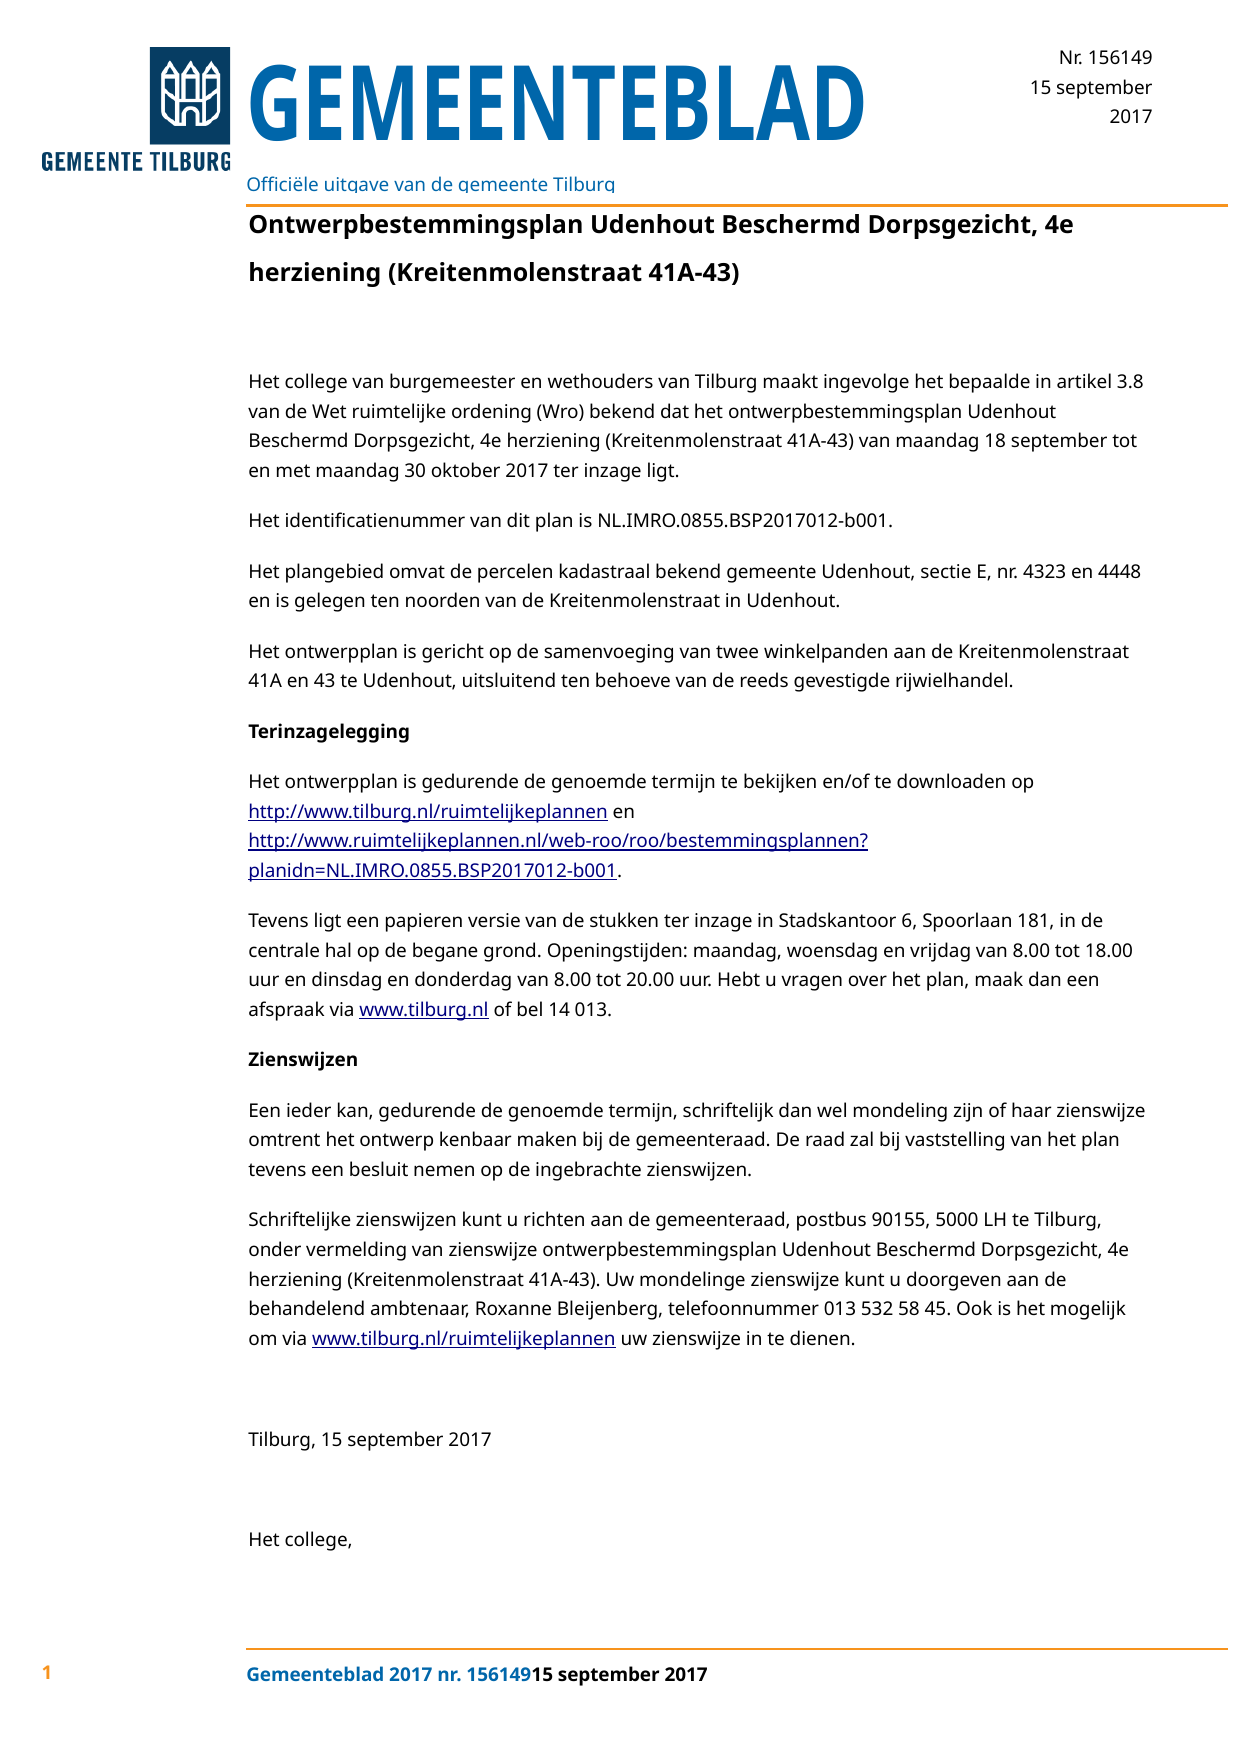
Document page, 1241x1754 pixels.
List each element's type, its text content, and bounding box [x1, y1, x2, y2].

text Tilburg, 15 september 2017 [248, 1426, 1152, 1452]
text Het ontwerpplan is gericht op de samenvoeging van twee winkelpanden aan de Kreitenmolenstraat 41A en 43 te Udenhout, uitsluitend ten behoeve van de reeds gevestigde rijwielhandel. [248, 638, 1152, 693]
text Ontwerpbestemmingsplan Udenhout Beschermd Dorpsgezicht, 4e herziening (Kreitenmolenstraat 41A-43) [248, 207, 1152, 288]
text Het ontwerpplan is gedurende de genoemde termijn te bekijken en/of te downloaden op http://www.tilburg.nl/ruimtelijkeplannen en http://www.ruimtelijkeplannen.nl/web-roo/roo/bestemmingsplannen?planidn=NL.IMRO.0855.BSP2017012-b001. [248, 768, 1152, 883]
picture [41, 47, 231, 172]
text Het college van burgemeester en wethouders van Tilburg maakt ingevolge het bepaalde in artikel 3.8 van de Wet ruimtelijke ordening (Wro) bekend dat het ontwerpbestemmingsplan Udenhout Beschermd Dorpsgezicht, 4e herziening (Kreitenmolenstraat 41A-43) van maandag 18 september tot en met maandag 30 oktober 2017 ter inzage ligt. [248, 368, 1152, 483]
text Het plangebied omvat de percelen kadastraal bekend gemeente Udenhout, sectie E, nr. 4323 en 4448 en is gelegen ten noorden van de Kreitenmolenstraat in Udenhout. [248, 558, 1152, 613]
text Schriftelijke zienswijzen kunt u richten aan de gemeenteraad, postbus 90155, 5000 LH te Tilburg, onder vermelding van zienswijze ontwerpbestemmingsplan Udenhout Beschermd Dorpsgezicht, 4e herziening (Kreitenmolenstraat 41A-43). Uw mondelinge zienswijze kunt u doorgeven aan de behandelend ambtenaar, Roxanne Bleijenberg, telefoonnummer 013 532 58 45. Ook is het mogelijk om via www.tilburg.nl/ruimtelijkeplannen uw zienswijze in te dienen. [248, 1207, 1152, 1351]
text Een ieder kan, gedurende de genoemde termijn, schriftelijk dan wel mondeling zijn of haar zienswijze omtrent het ontwerp kenbaar maken bij de gemeenteraad. De raad zal bij vaststelling van het plan tevens een besluit nemen op de ingebrachte zienswijzen. [248, 1097, 1152, 1182]
text Het college, [248, 1527, 1152, 1552]
text Tevens ligt een papieren versie van de stukken ter inzage in Stadskantoor 6, Spoorlaan 181, in de centrale hal op de begane grond. Openingstijden: maandag, woensdag en vrijdag van 8.00 tot 18.00 uur en dinsdag en donderdag van 8.00 tot 20.00 uur. Hebt u vragen over het plan, maak dan een afspraak via www.tilburg.nl of bel 14 013. [248, 907, 1152, 1022]
text Zienswijzen [248, 1047, 1152, 1072]
text Het identificatienummer van dit plan is NL.IMRO.0855.BSP2017012-b001. [248, 507, 1152, 533]
text Terinzagelegging [248, 718, 1152, 744]
